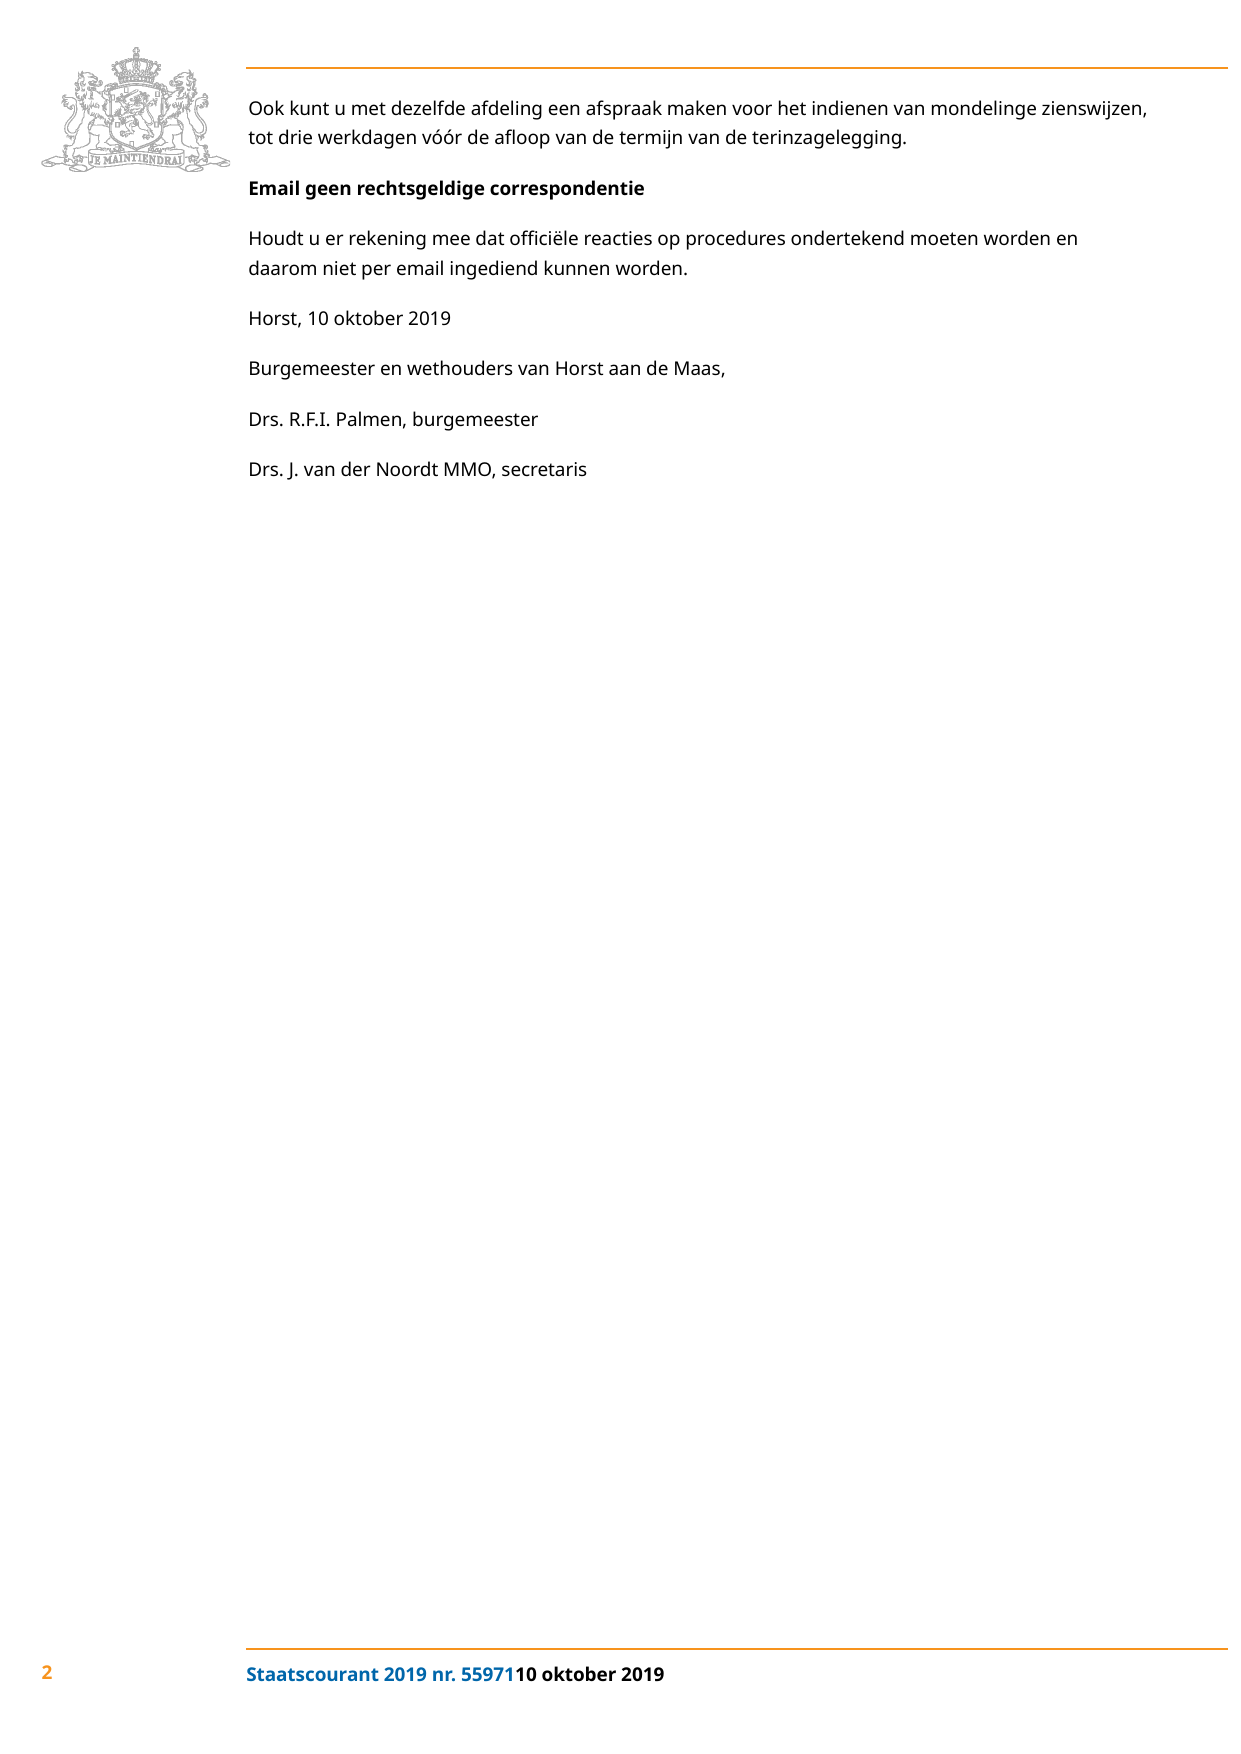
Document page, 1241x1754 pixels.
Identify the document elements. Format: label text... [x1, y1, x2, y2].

text Drs. R.F.I. Palmen, burgemeester [248, 406, 1152, 432]
text Drs. J. van der Noordt MMO, secretaris [248, 456, 1152, 482]
text Burgemeester en wethouders van Horst aan de Maas, [248, 356, 1152, 381]
text Houdt u er rekening mee dat officiële reacties op procedures ondertekend moeten worden en daarom niet per email ingediend kunnen worden. [248, 225, 1152, 281]
text Horst, 10 oktober 2019 [248, 305, 1152, 331]
text Email geen rechtsgeldige correspondentie [248, 175, 1152, 201]
picture [41, 47, 231, 172]
text Ook kunt u met dezelfde afdeling een afspraak maken voor het indienen van mondelinge zienswijzen, tot drie werkdagen vóór de afloop van de termijn van de terinzagelegging. [248, 95, 1152, 150]
